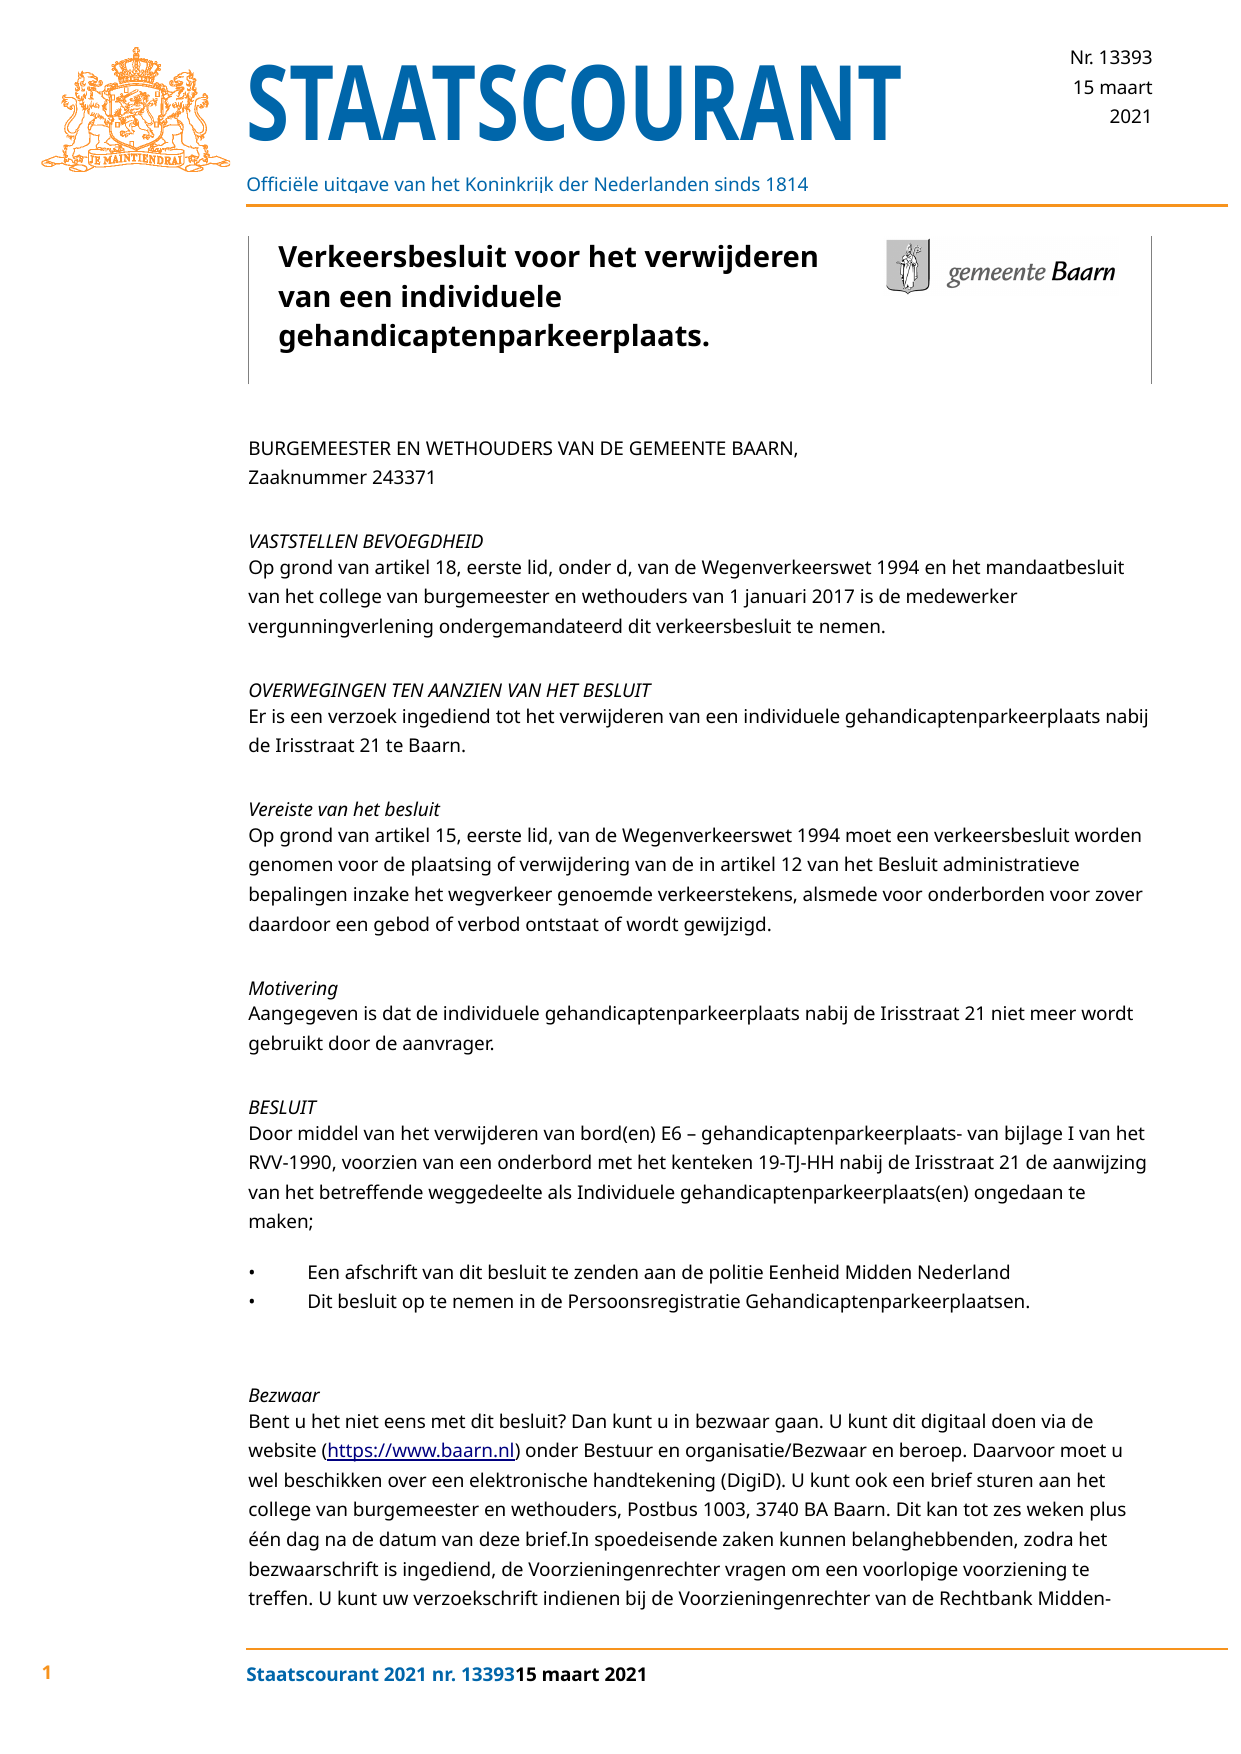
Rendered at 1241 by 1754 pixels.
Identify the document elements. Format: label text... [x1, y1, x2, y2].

table_header Verkeersbesluit voor het verwijderen van een individuele gehandicaptenparkeerplaats. [249, 236, 850, 384]
text Bezwaar [248, 1382, 1152, 1408]
list Een afschrift van dit besluit te zenden aan de politie Eenheid Midden Nederland [248, 1259, 1152, 1285]
text Aangegeven is dat de individuele gehandicaptenparkeerplaats nabij de Irisstraat 21 niet meer wordt gebruikt door de aanvrager. [248, 1001, 1152, 1056]
text Motivering [248, 975, 1152, 1001]
text Op grond van artikel 15, eerste lid, van de Wegenverkeerswet 1994 moet een verkeersbesluit worden genomen voor de plaatsing of verwijdering van de in artikel 12 van het Besluit administratieve bepalingen inzake het wegverkeer genoemde verkeerstekens, alsmede voor onderborden voor zover daardoor een gebod of verbod ontstaat of wordt gewijzigd. [248, 822, 1152, 937]
text Bent u het niet eens met dit besluit? Dan kunt u in bezwaar gaan. U kunt dit digitaal doen via de website (https://www.baarn.nl) onder Bestuur en organisatie/Bezwaar en beroep. Daarvoor moet u wel beschikken over een elektronische handtekening (DigiD). U kunt ook een brief sturen aan het college van burgemeester en wethouders, Postbus 1003, 3740 BA Baarn. Dit kan tot zes weken plus één dag na de datum van deze brief.In spoedeisende zaken kunnen belanghebbenden, zodra het bezwaarschrift is ingediend, de Voorzieningenrechter vragen om een voorlopige voorziening te treffen. U kunt uw verzoekschrift indienen bij de Voorzieningenrechter van de Rechtbank Midden- [248, 1408, 1152, 1611]
text OVERWEGINGEN TEN AANZIEN VAN HET BESLUIT [248, 677, 1152, 703]
text Op grond van artikel 18, eerste lid, onder d, van de Wegenverkeerswet 1994 en het mandaatbesluit van het college van burgemeester en wethouders van 1 januari 2017 is de medewerker vergunningverlening ondergemandateerd dit verkeersbesluit te nemen. [248, 554, 1152, 639]
text VASTSTELLEN BEVOEGDHEID [248, 528, 1152, 554]
table_header [850, 236, 1151, 384]
text BURGEMEESTER EN WETHOUDERS VAN DE GEMEENTE BAARN, [248, 435, 1152, 460]
picture [882, 236, 1119, 296]
text BESLUIT [248, 1094, 1152, 1120]
text Door middel van het verwijderen van bord(en) E6 – gehandicaptenparkeerplaats- van bijlage I van het RVV-1990, voorzien van een onderbord met het kenteken 19-TJ-HH nabij de Irisstraat 21 de aanwijzing van het betreffende weggedeelte als Individuele gehandicaptenparkeerplaats(en) ongedaan te maken; [248, 1120, 1152, 1234]
text Er is een verzoek ingediend tot het verwijderen van een individuele gehandicaptenparkeerplaats nabij de Irisstraat 21 te Baarn. [248, 703, 1152, 758]
text Vereiste van het besluit [248, 796, 1152, 822]
list Dit besluit op te nemen in de Persoonsregistratie Gehandicaptenparkeerplaatsen. [248, 1288, 1152, 1314]
text Zaaknummer 243371 [248, 464, 1152, 490]
picture [41, 47, 231, 172]
